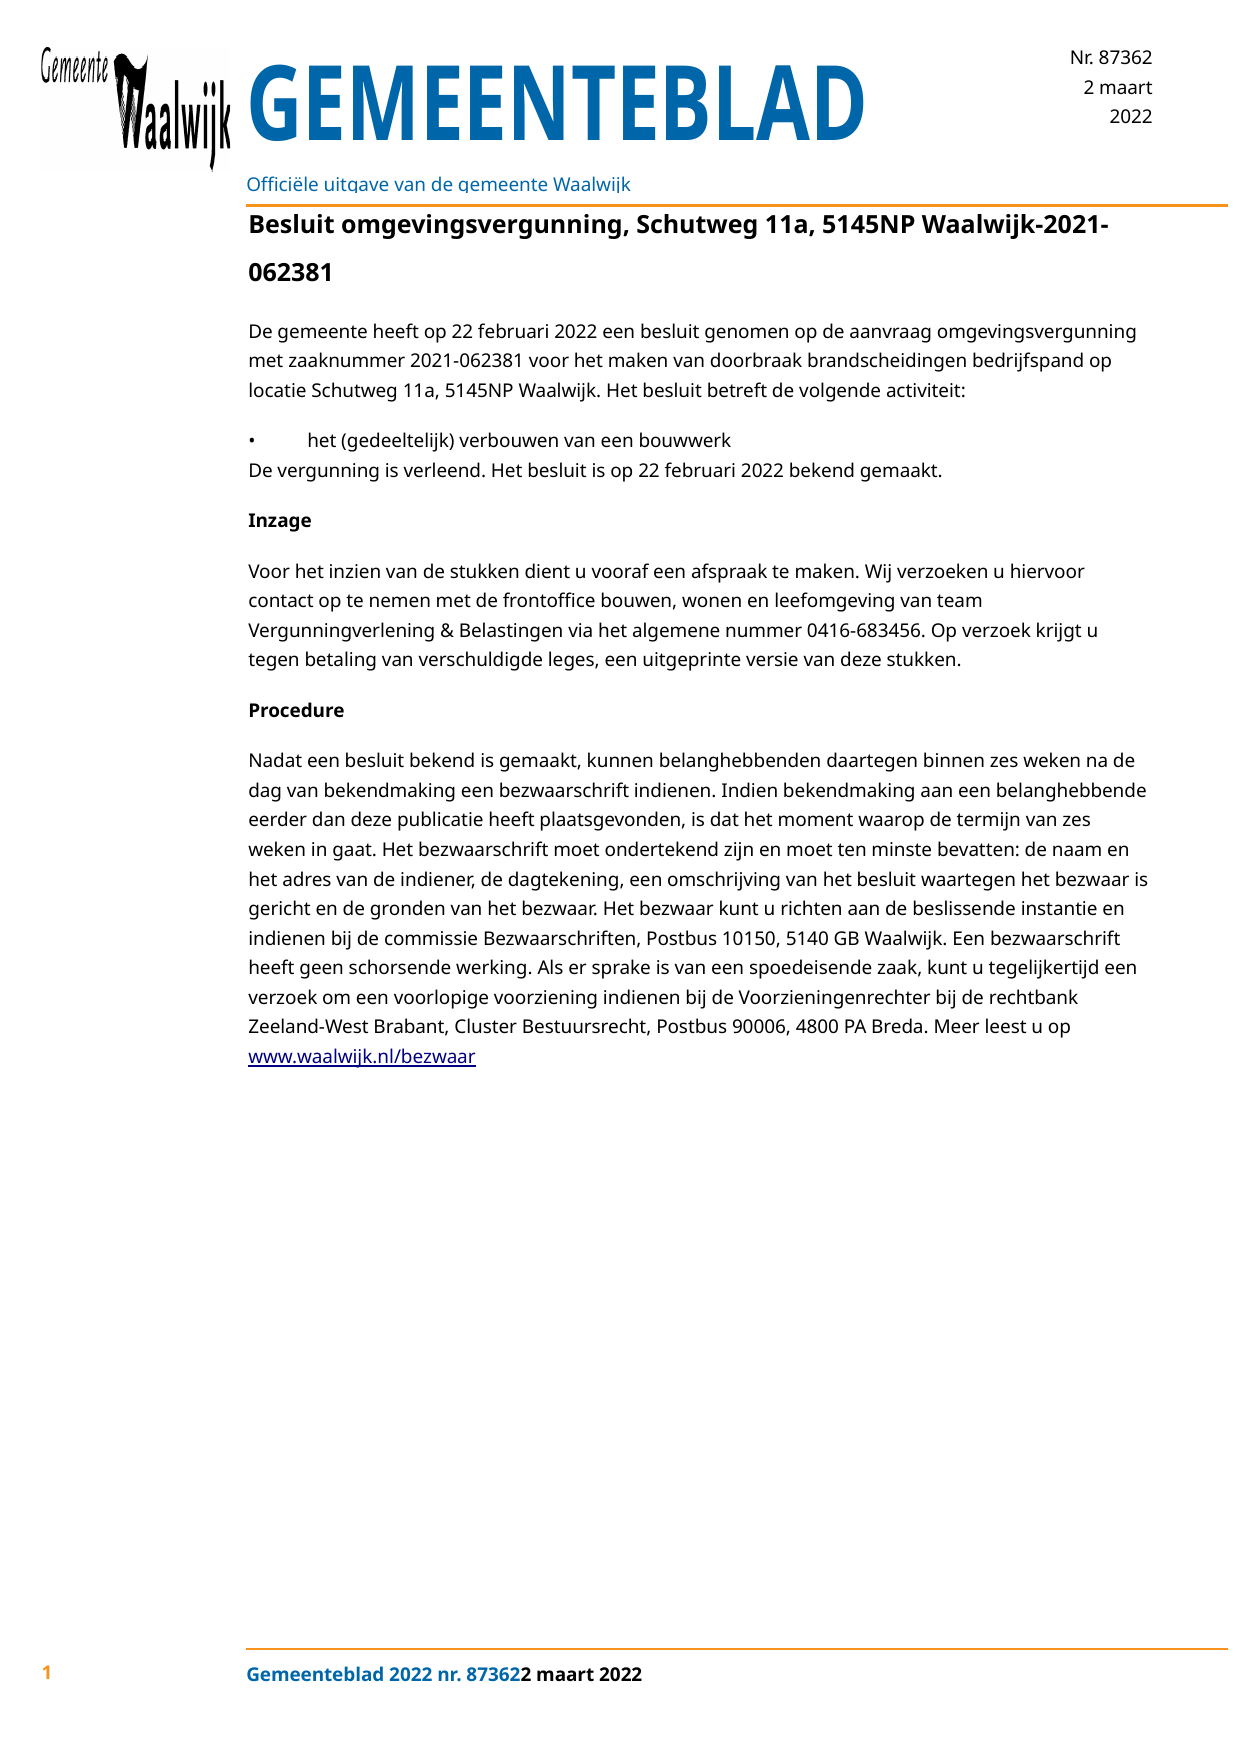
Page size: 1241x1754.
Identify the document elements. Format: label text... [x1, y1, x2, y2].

text Procedure [248, 697, 1152, 723]
text De vergunning is verleend. Het besluit is op 22 februari 2022 bekend gemaakt. [248, 457, 1152, 483]
text Inzage [248, 507, 1152, 533]
text De gemeente heeft op 22 februari 2022 een besluit genomen op de aanvraag omgevingsvergunning met zaaknummer 2021-062381 voor het maken van doorbraak brandscheidingen bedrijfspand op locatie Schutweg 11a, 5145NP Waalwijk. Het besluit betreft de volgende activiteit: [248, 318, 1152, 403]
list het (gedeeltelijk) verbouwen van een bouwwerk [248, 427, 1152, 453]
picture [41, 47, 231, 172]
text Voor het inzien van de stukken dient u vooraf een afspraak te maken. Wij verzoeken u hiervoor contact op te nemen met de frontoffice bouwen, wonen en leefomgeving van team Vergunningverlening & Belastingen via het algemene nummer 0416-683456. Op verzoek krijgt u tegen betaling van verschuldigde leges, een uitgeprinte versie van deze stukken. [248, 558, 1152, 672]
text Nadat een besluit bekend is gemaakt, kunnen belanghebbenden daartegen binnen zes weken na de dag van bekendmaking een bezwaarschrift indienen. Indien bekendmaking aan een belanghebbende eerder dan deze publicatie heeft plaatsgevonden, is dat het moment waarop de termijn van zes weken in gaat. Het bezwaarschrift moet ondertekend zijn en moet ten minste bevatten: de naam en het adres van de indiener, de dagtekening, een omschrijving van het besluit waartegen het bezwaar is gericht en de gronden van het bezwaar. Het bezwaar kunt u richten aan de beslissende instantie en indienen bij de commissie Bezwaarschriften, Postbus 10150, 5140 GB Waalwijk. Een bezwaarschrift heeft geen schorsende werking. Als er sprake is van een spoedeisende zaak, kunt u tegelijkertijd een verzoek om een voorlopige voorziening indienen bij de Voorzieningenrechter bij de rechtbank Zeeland-West Brabant, Cluster Bestuursrecht, Postbus 90006, 4800 PA Breda. Meer leest u op www.waalwijk.nl/bezwaar [248, 747, 1152, 1069]
text Besluit omgevingsvergunning, Schutweg 11a, 5145NP Waalwijk-2021-062381 [248, 207, 1152, 288]
